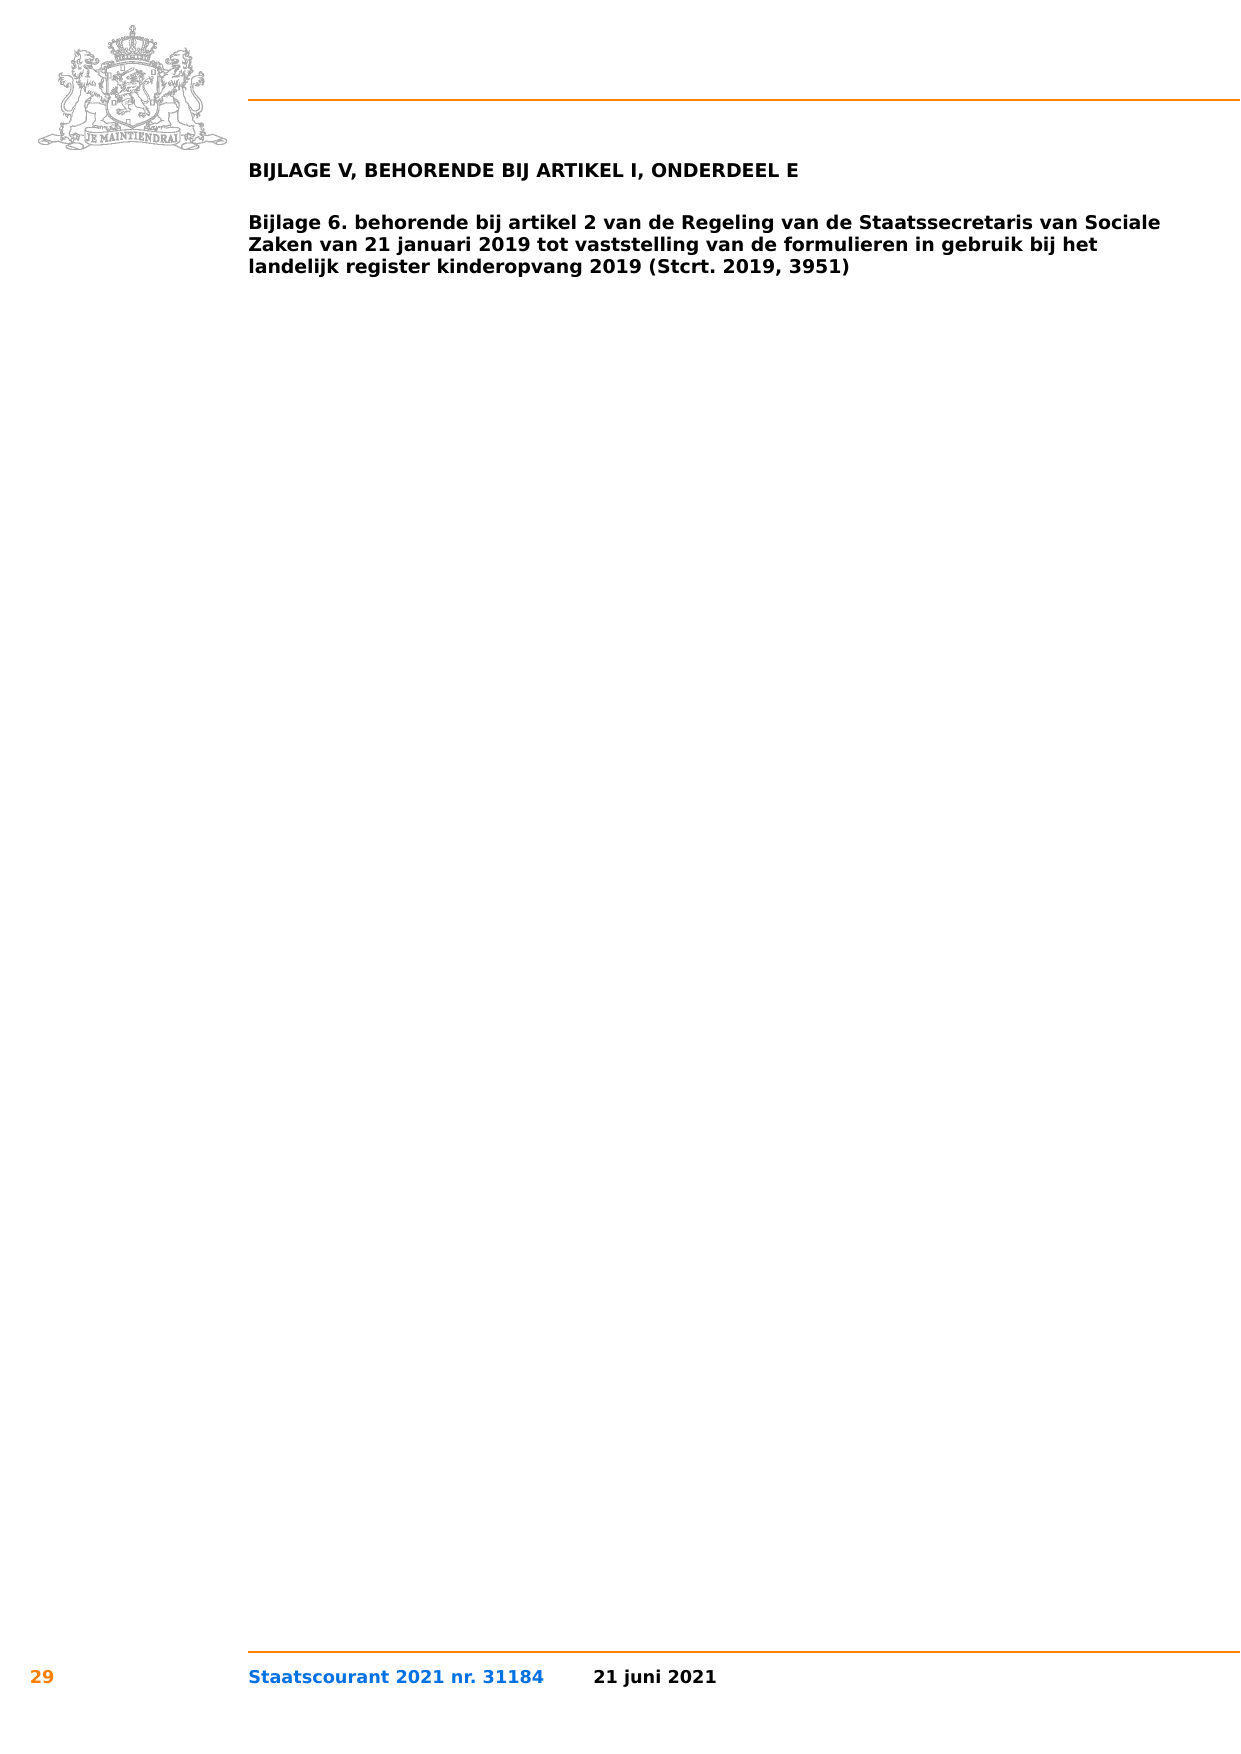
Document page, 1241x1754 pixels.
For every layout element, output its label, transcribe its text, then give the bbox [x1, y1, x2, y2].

subtitle BIJLAGE V, BEHORENDE BIJ ARTIKEL I, ONDERDEEL E [248, 160, 1163, 182]
subtitle Bijlage 6. behorende bij artikel 2 van de Regeling van de Staatssecretaris van Sociale Zaken van 21 januari 2019 tot vaststelling van de formulieren in gebruik bij het landelijk register kinderopvang 2019 (Stcrt. 2019, 3951) [248, 212, 1163, 278]
picture [38, 25, 227, 150]
